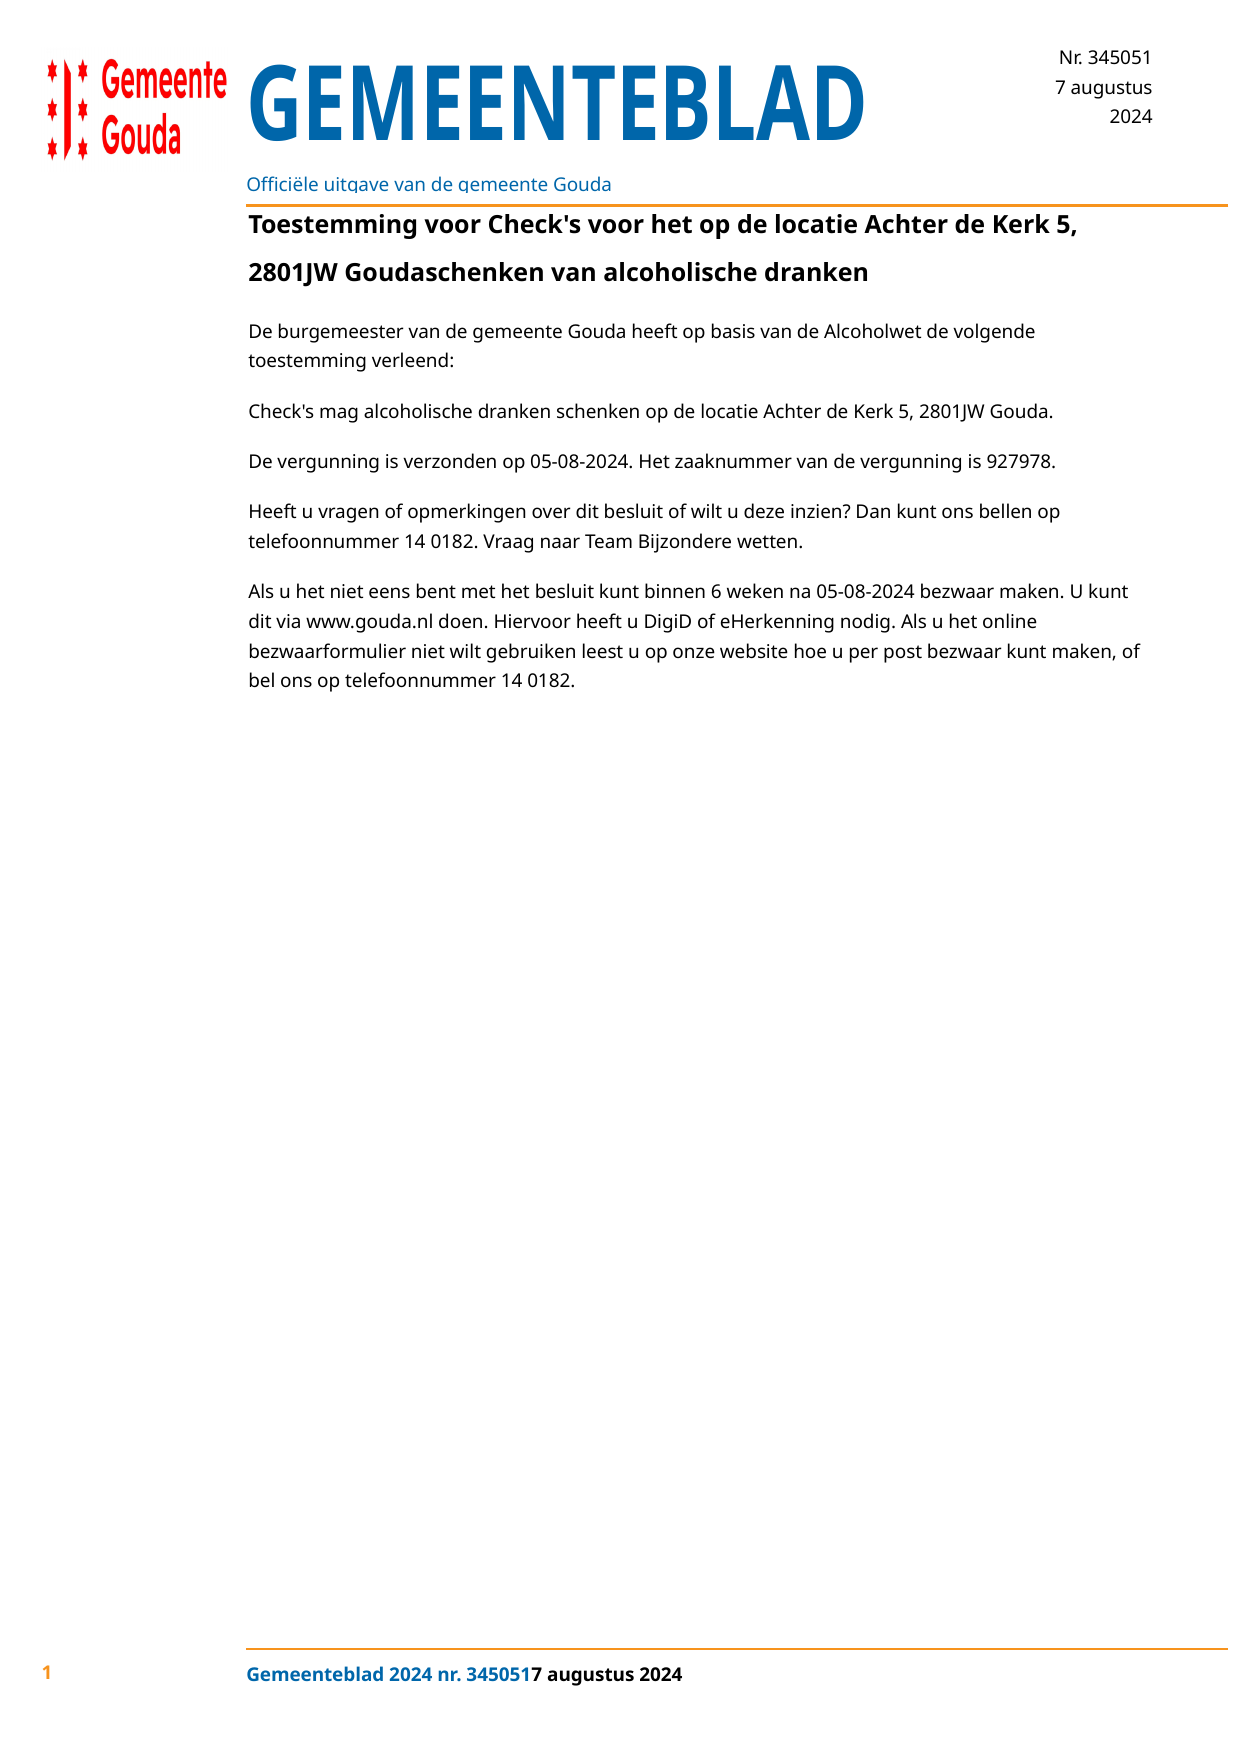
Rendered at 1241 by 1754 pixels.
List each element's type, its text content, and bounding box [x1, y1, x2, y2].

text Toestemming voor Check's voor het op de locatie Achter de Kerk 5, 2801JW Goudaschenken van alcoholische dranken [248, 207, 1152, 288]
text Heeft u vragen of opmerkingen over dit besluit of wilt u deze inzien? Dan kunt ons bellen op telefoonnummer 14 0182. Vraag naar Team Bijzondere wetten. [248, 499, 1152, 554]
text De vergunning is verzonden op 05-08-2024. Het zaaknummer van de vergunning is 927978. [248, 448, 1152, 474]
text De burgemeester van de gemeente Gouda heeft op basis van de Alcoholwet de volgende toestemming verleend: [248, 318, 1152, 373]
text Check's mag alcoholische dranken schenken op de locatie Achter de Kerk 5, 2801JW Gouda. [248, 398, 1152, 424]
picture [41, 47, 231, 172]
text Als u het niet eens bent met het besluit kunt binnen 6 weken na 05-08-2024 bezwaar maken. U kunt dit via www.gouda.nl doen. Hiervoor heeft u DigiD of eHerkenning nodig. Als u het online bezwaarformulier niet wilt gebruiken leest u op onze website hoe u per post bezwaar kunt maken, of bel ons op telefoonnummer 14 0182. [248, 579, 1152, 693]
